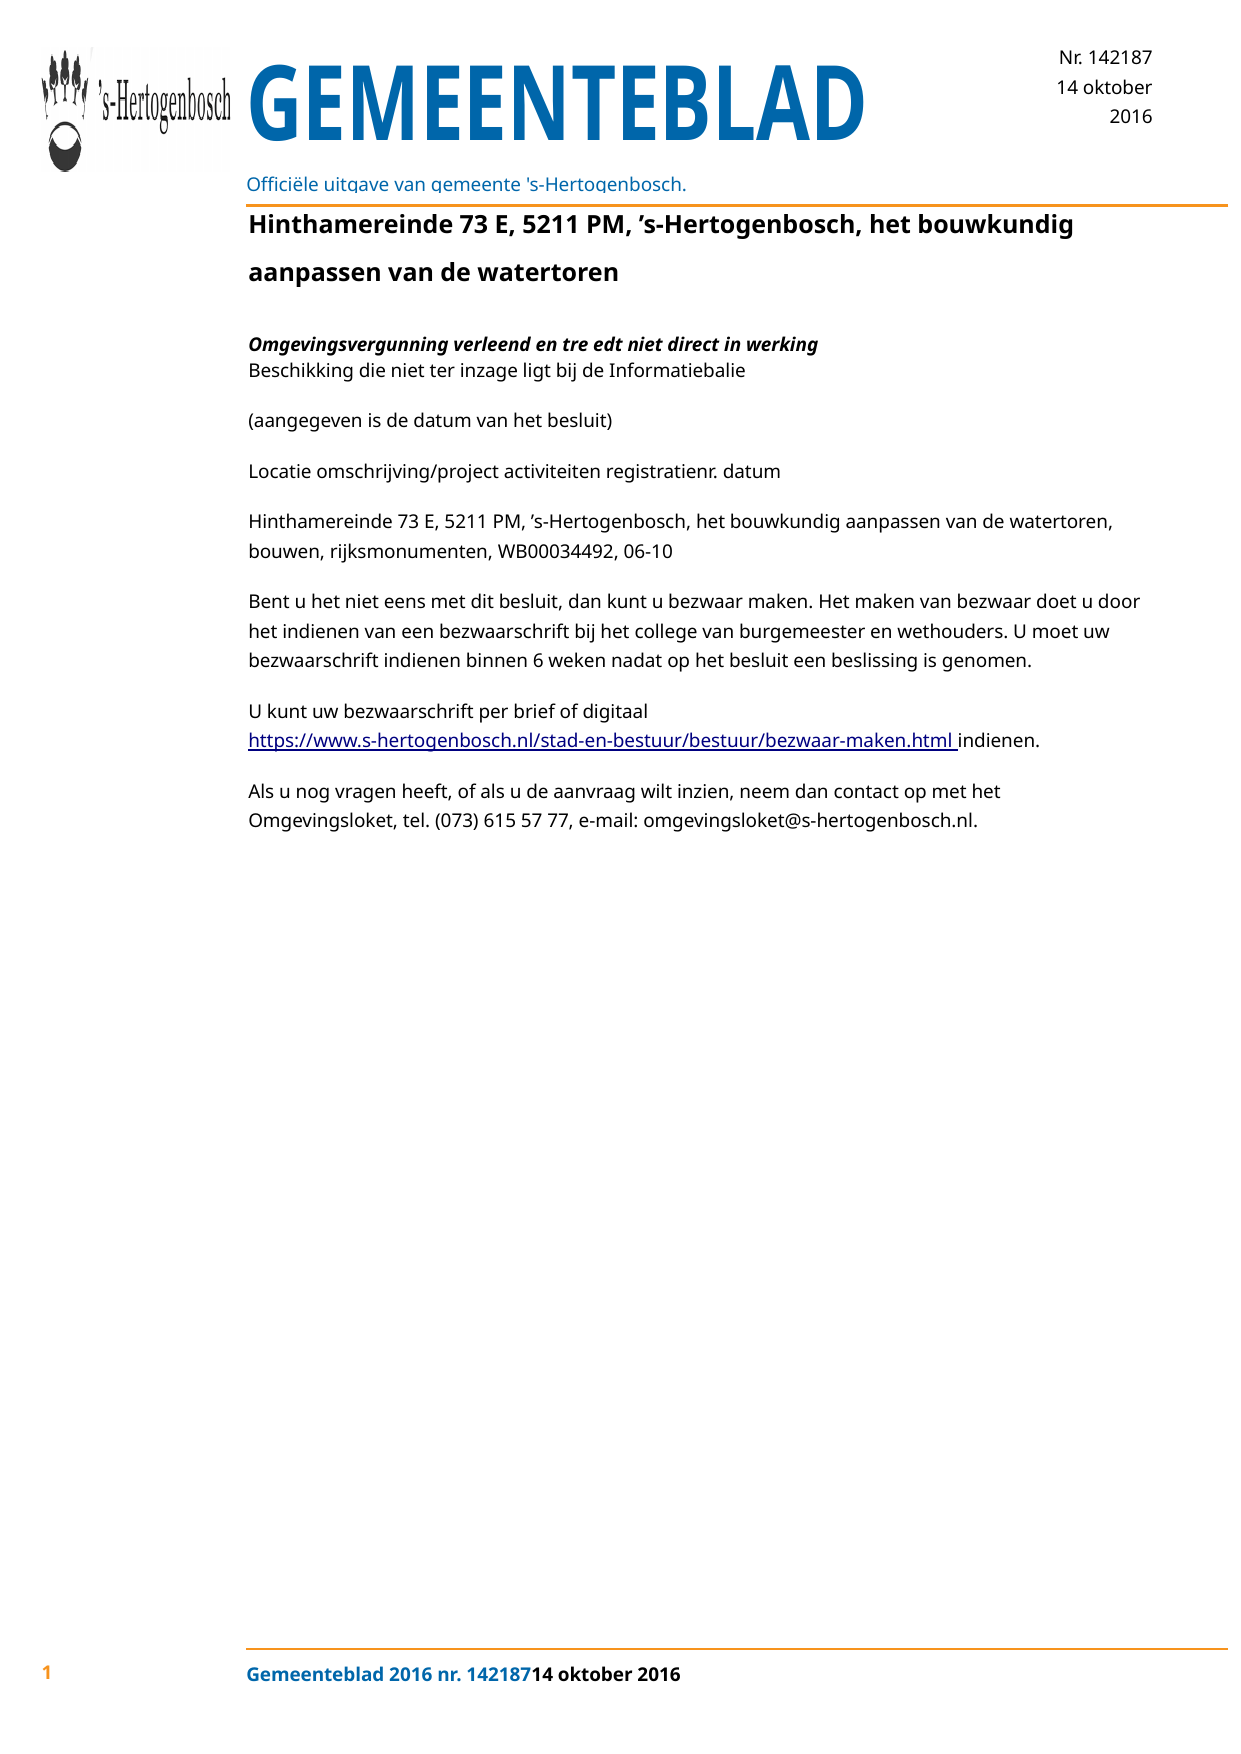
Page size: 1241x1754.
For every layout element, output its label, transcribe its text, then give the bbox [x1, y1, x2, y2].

text Als u nog vragen heeft, of als u de aanvraag wilt inzien, neem dan contact op met het Omgevingsloket, tel. (073) 615 57 77, e-mail: omgevingsloket@s-hertogenbosch.nl. [248, 778, 1152, 833]
text Hinthamereinde 73 E, 5211 PM, ’s-Hertogenbosch, het bouwkundig aanpassen van de watertoren, bouwen, rijksmonumenten, WB00034492, 06-10 [248, 508, 1152, 564]
text U kunt uw bezwaarschrift per brief of digitaal https://www.s-hertogenbosch.nl/stad-en-bestuur/bestuur/bezwaar-maken.html indienen. [248, 698, 1152, 753]
text Omgevingsvergunning verleend en tre edt niet direct in werking [248, 331, 1152, 357]
text Hinthamereinde 73 E, 5211 PM, ’s-Hertogenbosch, het bouwkundig aanpassen van de watertoren [248, 207, 1152, 288]
text Beschikking die niet ter inzage ligt bij de Informatiebalie [248, 357, 1152, 383]
text (aangegeven is de datum van het besluit) [248, 408, 1152, 433]
text Bent u het niet eens met dit besluit, dan kunt u bezwaar maken. Het maken van bezwaar doet u door het indienen van een bezwaarschrift bij het college van burgemeester en wethouders. U moet uw bezwaarschrift indienen binnen 6 weken nadat op het besluit een beslissing is genomen. [248, 588, 1152, 673]
text Locatie omschrijving/project activiteiten registratienr. datum [248, 458, 1152, 484]
picture [41, 47, 231, 172]
